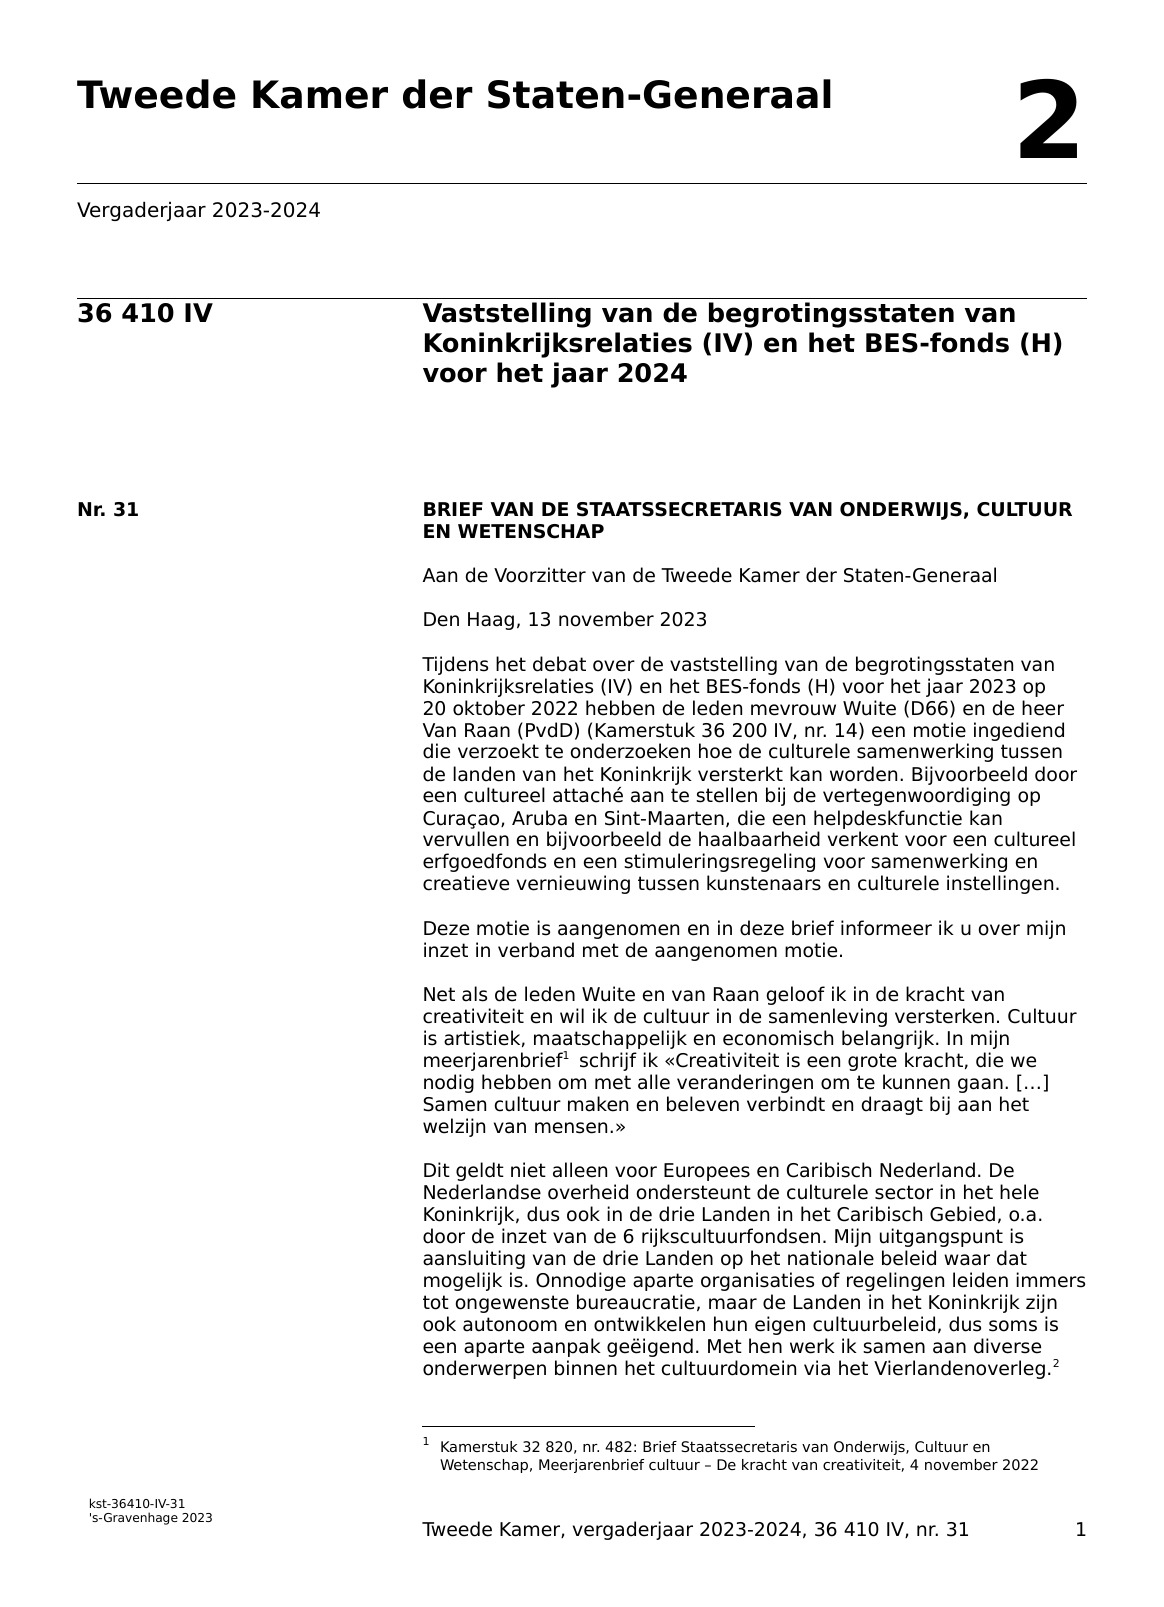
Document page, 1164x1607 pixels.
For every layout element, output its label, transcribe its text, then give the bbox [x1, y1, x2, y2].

table_header Tweede Kamer der Staten-Generaal [77, 59, 886, 183]
text Net als de leden Wuite en van Raan geloof ik in de kracht van creativiteit en wil ik de cultuur in de samenleving versterken. Cultuur is artistiek, maatschappelijk en economisch belangrijk. In mijn meerjarenbrief schrijf ik «Creativiteit is een grote kracht, die we nodig hebben om met alle veranderingen om te kunnen gaan. […] Samen cultuur maken en beleven verbindt en draagt bij aan het welzijn van mensen.» [422, 984, 1087, 1137]
text Den Haag, 13 november 2023 [422, 609, 1087, 631]
text kst-36410-IV-31 [88, 1497, 323, 1511]
table_header 2 [886, 59, 1087, 183]
text Aan de Voorzitter van de Tweede Kamer der Staten-Generaal [422, 565, 1087, 587]
subtitle Nr. 31 BRIEF VAN DE STAATSSECRETARIS VAN ONDERWIJS, CULTUUR EN WETENSCHAP [77, 499, 1087, 543]
text Tijdens het debat over de vaststelling van de begrotingsstaten van Koninkrijksrelaties (IV) en het BES-fonds (H) voor het jaar 2023 op 20 oktober 2022 hebben de leden mevrouw Wuite (D66) en de heer Van Raan (PvdD) (Kamerstuk 36 200 IV, nr. 14) een motie ingediend die verzoekt te onderzoeken hoe de culturele samenwerking tussen de landen van het Koninkrijk versterkt kan worden. Bijvoorbeeld door een cultureel attaché aan te stellen bij de vertegenwoordiging op Curaçao, Aruba en Sint-Maarten, die een helpdeskfunctie kan vervullen en bijvoorbeeld de haalbaarheid verkent voor een cultureel erfgoedfonds en een stimuleringsregeling voor samenwerking en creatieve vernieuwing tussen kunstenaars en culturele instellingen. [422, 653, 1087, 895]
text Dit geldt niet alleen voor Europees en Caribisch Nederland. De Nederlandse overheid ondersteunt de culturele sector in het hele Koninkrijk, dus ook in de drie Landen in het Caribisch Gebied, o.a. door de inzet van de 6 rijkscultuurfondsen. Mijn uitgangspunt is aansluiting van de drie Landen op het nationale beleid waar dat mogelijk is. Onnodige aparte organisaties of regelingen leiden immers tot ongewenste bureaucratie, maar de Landen in het Koninkrijk zijn ook autonoom en ontwikkelen hun eigen cultuurbeleid, dus soms is een aparte aanpak geëigend. Met hen werk ik samen aan diverse onderwerpen binnen het cultuurdomein via het Vierlandenoverleg. [422, 1160, 1087, 1379]
text Kamerstuk 32 820, nr. 482: Brief Staatssecretaris van Onderwijs, Cultuur en Wetenschap, Meerjarenbrief cultuur – De kracht van creativiteit, 4 november 2022 [422, 1435, 1087, 1474]
table_cell Vergaderjaar 2023-2024 [77, 184, 1087, 298]
text 's-Gravenhage 2023 [88, 1511, 323, 1525]
subtitle 36 410 IV Vaststelling van de begrotingsstaten van Koninkrijksrelaties (IV) en het BES-fonds (H) voor het jaar 2024 [77, 299, 1087, 388]
text Deze motie is aangenomen en in deze brief informeer ik u over mijn inzet in verband met de aangenomen motie. [422, 917, 1087, 961]
